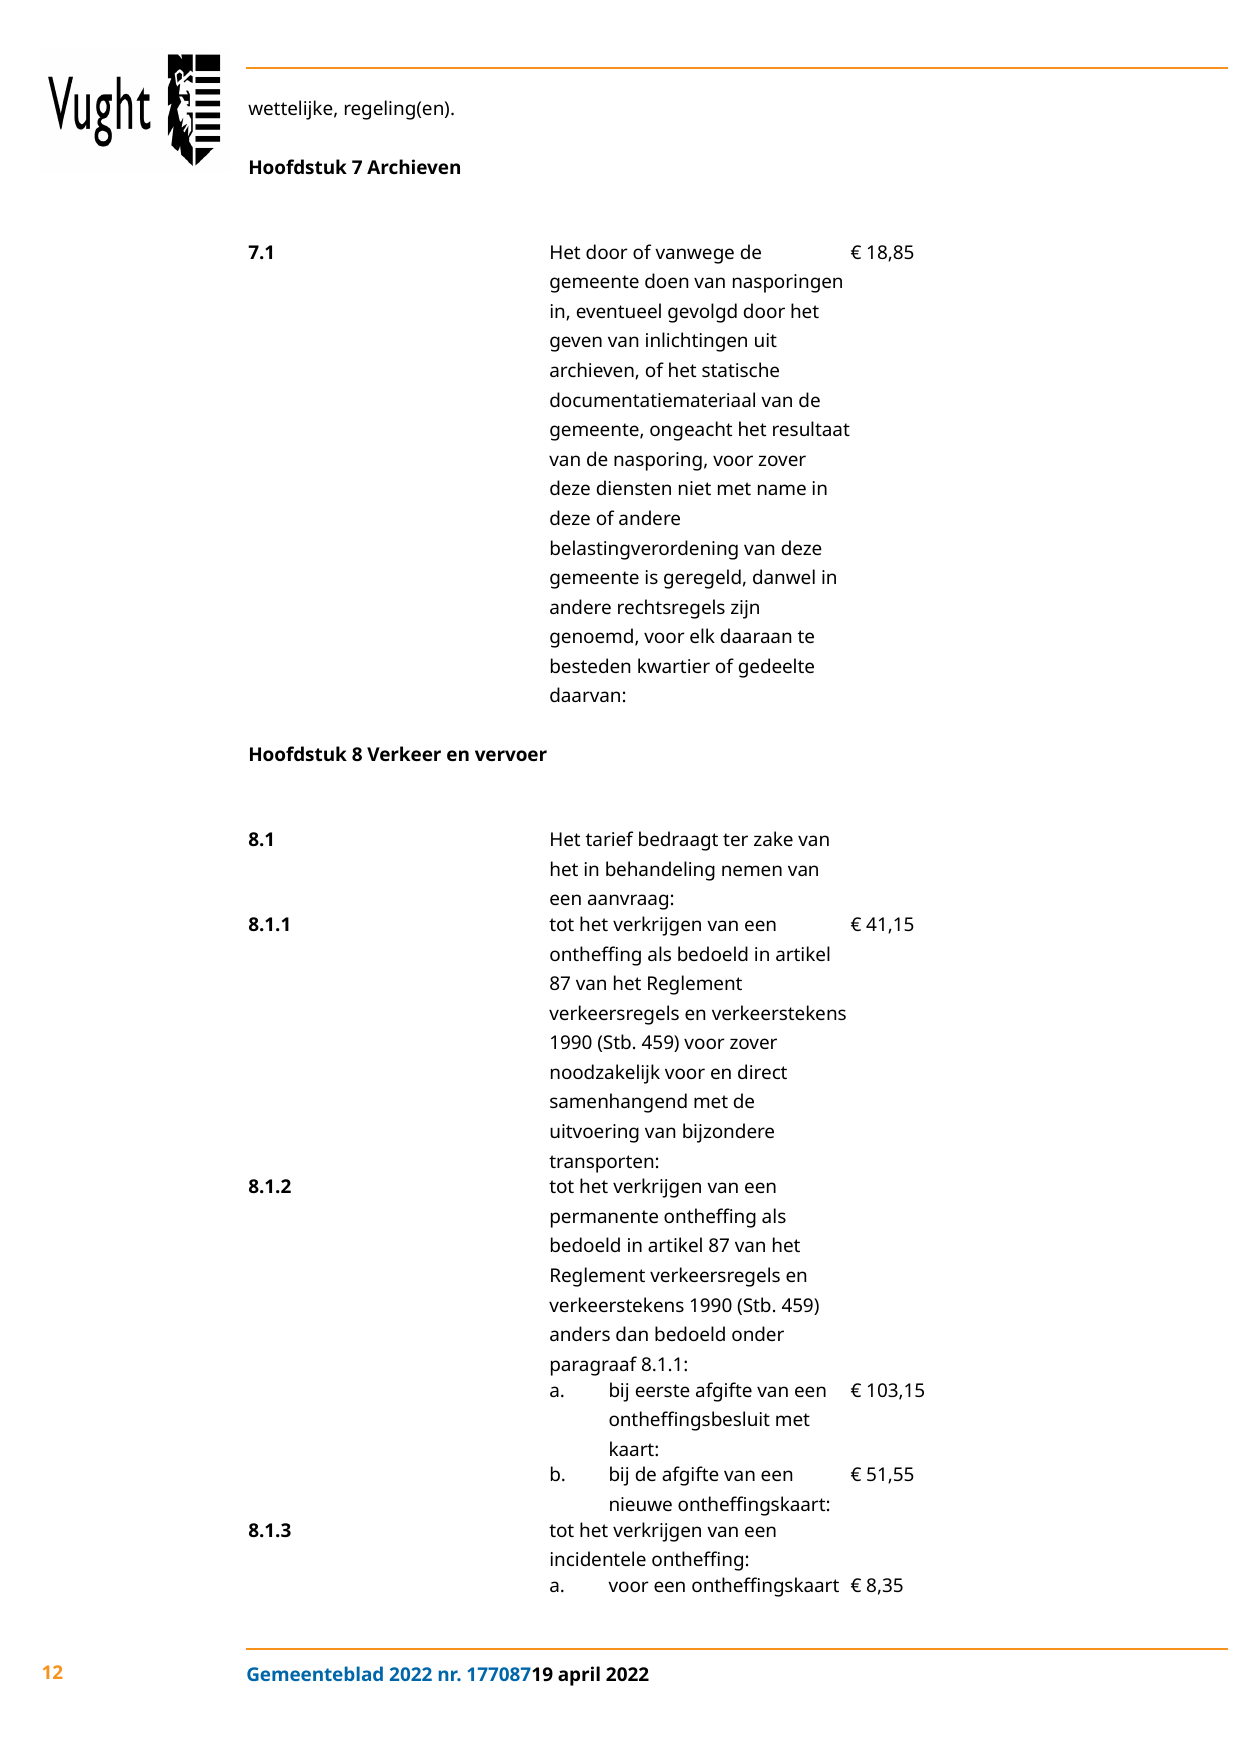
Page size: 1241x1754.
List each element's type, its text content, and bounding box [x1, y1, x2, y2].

table_cell € 103,15 [850, 1377, 1152, 1462]
table_cell [850, 826, 1152, 911]
table_cell bij de afgifte van een nieuwe ontheffingskaart: [549, 1462, 850, 1517]
picture [41, 47, 231, 172]
table_cell € 18,85 [850, 239, 1152, 708]
table_cell 8.1.3 [248, 1517, 549, 1572]
table_header [549, 801, 850, 826]
table_cell bij eerste afgifte van een ontheffingsbesluit met kaart: [549, 1377, 850, 1462]
table_cell voor een ontheffingskaart [549, 1572, 850, 1598]
table_header [248, 213, 549, 239]
table_cell tot het verkrijgen van een incidentele ontheffing: [549, 1517, 850, 1572]
table_cell € 41,15 [850, 911, 1152, 1173]
text Hoofdstuk 7 Archieven [248, 154, 1152, 180]
table_cell 8.1.2 [248, 1174, 549, 1377]
table_cell 7.1 [248, 239, 549, 708]
table_cell [248, 1377, 549, 1462]
table_header [850, 213, 1152, 239]
table_cell [248, 1572, 549, 1598]
table_cell 8.1 [248, 826, 549, 911]
table_cell € 51,55 [850, 1462, 1152, 1517]
table_cell [850, 1517, 1152, 1572]
table_cell tot het verkrijgen van een permanente ontheffing als bedoeld in artikel 87 van het Reglement verkeersregels en verkeerstekens 1990 (Stb. 459) anders dan bedoeld onder paragraaf 8.1.1: [549, 1174, 850, 1377]
text Hoofdstuk 8 Verkeer en vervoer [248, 741, 1152, 767]
table_header [248, 801, 549, 826]
table_cell Het door of vanwege de gemeente doen van nasporingen in, eventueel gevolgd door het geven van inlichtingen uit archieven, of het statische documentatiemateriaal van de gemeente, ongeacht het resultaat van de nasporing, voor zover deze diensten niet met name in deze of andere belastingverordening van deze gemeente is geregeld, danwel in andere rechtsregels zijn genoemd, voor elk daaraan te besteden kwartier of gedeelte daarvan: [549, 239, 850, 708]
table_cell [850, 1174, 1152, 1377]
table_cell 8.1.1 [248, 911, 549, 1173]
table_header [549, 213, 850, 239]
table_cell [248, 1462, 549, 1517]
text wettelijke, regeling(en). [248, 95, 1152, 121]
table_cell tot het verkrijgen van een ontheffing als bedoeld in artikel 87 van het Reglement verkeersregels en verkeerstekens 1990 (Stb. 459) voor zover noodzakelijk voor en direct samenhangend met de uitvoering van bijzondere transporten: [549, 911, 850, 1173]
table_cell Het tarief bedraagt ter zake van het in behandeling nemen van een aanvraag: [549, 826, 850, 911]
table_header [850, 801, 1152, 826]
table_cell € 8,35 [850, 1572, 1152, 1598]
